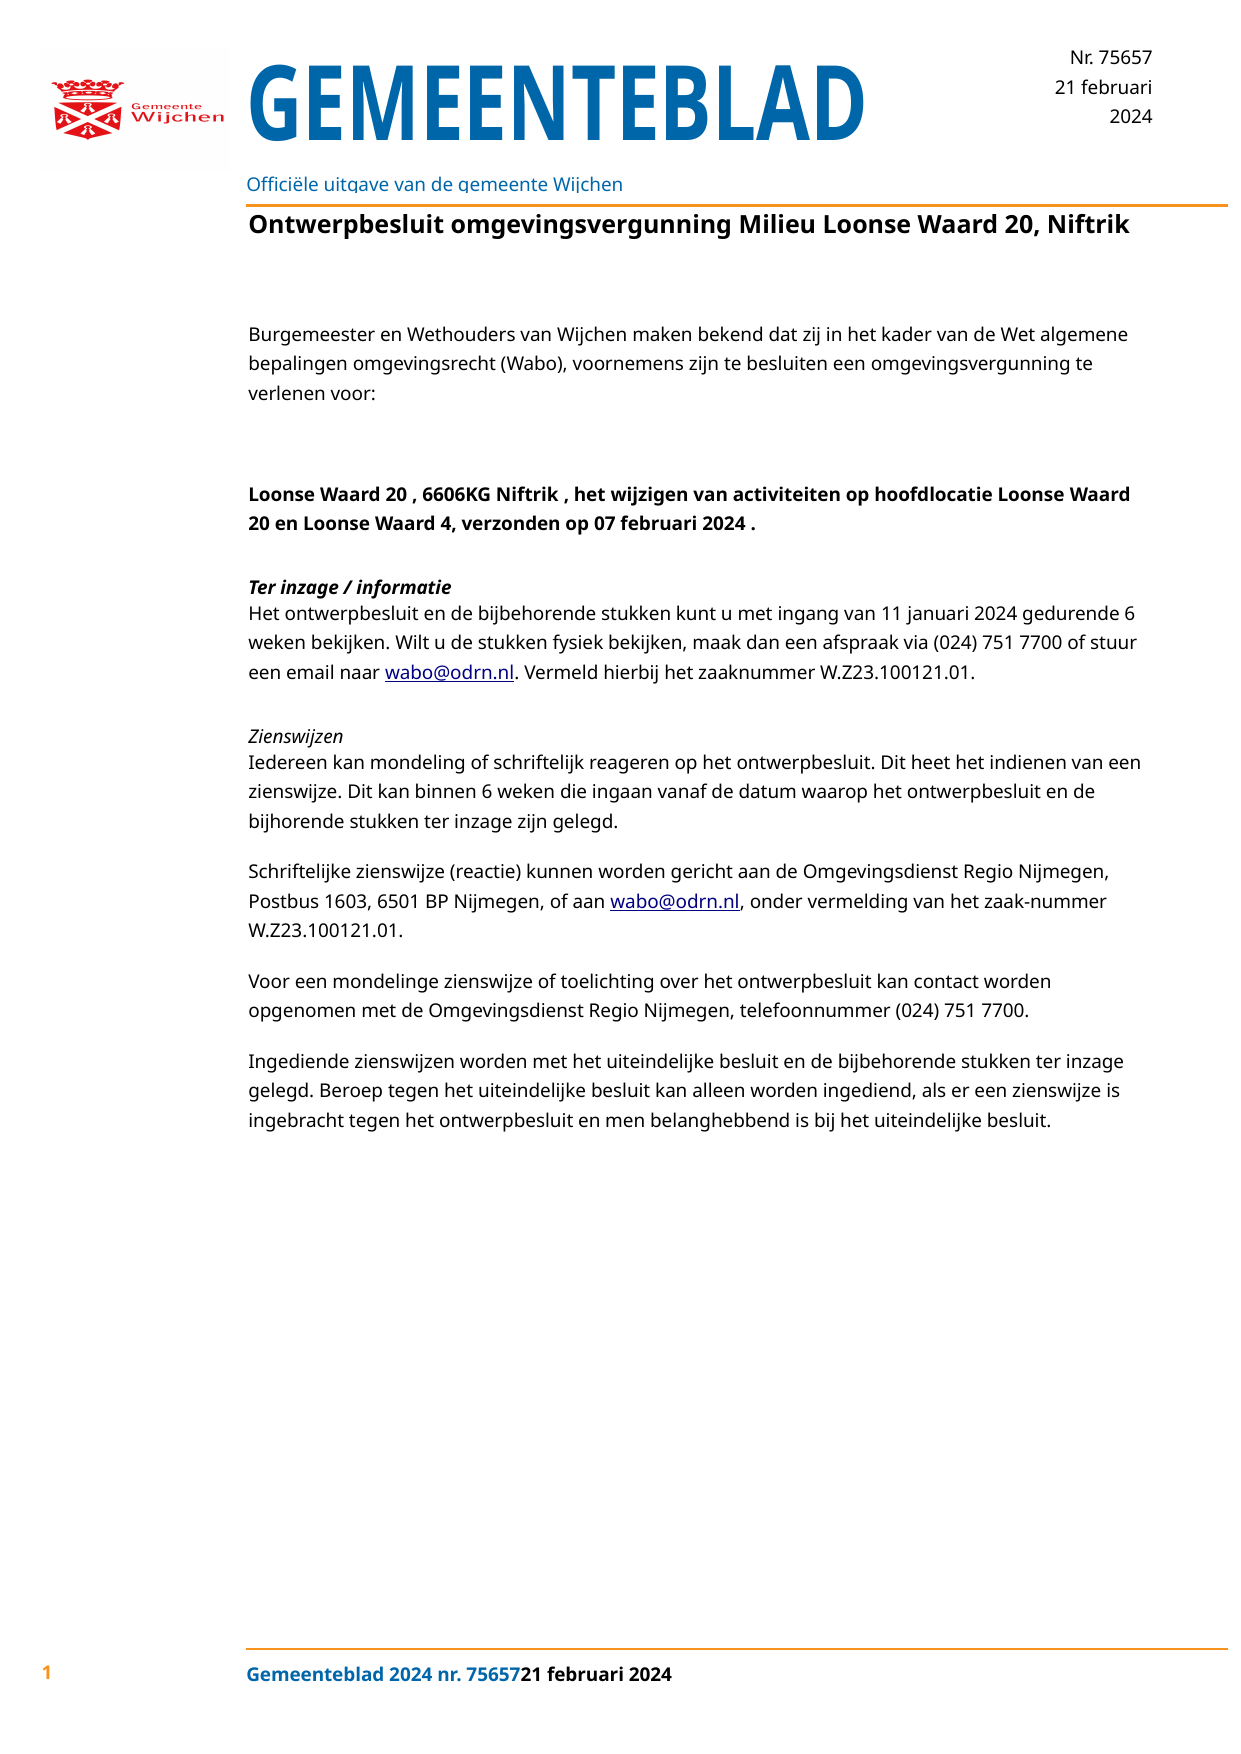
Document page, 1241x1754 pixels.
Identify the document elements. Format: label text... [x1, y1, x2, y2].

text Het ontwerpbesluit en de bijbehorende stukken kunt u met ingang van 11 januari 2024 gedurende 6 weken bekijken. Wilt u de stukken fysiek bekijken, maak dan een afspraak via (024) 751 7700 of stuur een email naar wabo@odrn.nl. Vermeld hierbij het zaaknummer W.Z23.100121.01. [248, 600, 1152, 685]
text Burgemeester en Wethouders van Wijchen maken bekend dat zij in het kader van de Wet algemene bepalingen omgevingsrecht (Wabo), voornemens zijn te besluiten een omgevingsvergunning te verlenen voor: [248, 321, 1152, 406]
text Ontwerpbesluit omgevingsvergunning Milieu Loonse Waard 20, Niftrik [248, 207, 1152, 241]
picture [41, 47, 231, 172]
text Ter inzage / informatie [248, 574, 1152, 600]
text Zienswijzen [248, 723, 1152, 749]
text Loonse Waard 20 , 6606KG Niftrik , het wijzigen van activiteiten op hoofdlocatie Loonse Waard 20 en Loonse Waard 4, verzonden op 07 februari 2024 . [248, 481, 1152, 536]
text Schriftelijke zienswijze (reactie) kunnen worden gericht aan de Omgevingsdienst Regio Nijmegen, Postbus 1603, 6501 BP Nijmegen, of aan wabo@odrn.nl, onder vermelding van het zaak-nummer W.Z23.100121.01. [248, 858, 1152, 943]
text Iedereen kan mondeling of schriftelijk reageren op het ontwerpbesluit. Dit heet het indienen van een zienswijze. Dit kan binnen 6 weken die ingaan vanaf de datum waarop het ontwerpbesluit en de bijhorende stukken ter inzage zijn gelegd. [248, 749, 1152, 834]
text Voor een mondelinge zienswijze of toelichting over het ontwerpbesluit kan contact worden opgenomen met de Omgevingsdienst Regio Nijmegen, telefoonnummer (024) 751 7700. [248, 968, 1152, 1023]
text Ingediende zienswijzen worden met het uiteindelijke besluit en de bijbehorende stukken ter inzage gelegd. Beroep tegen het uiteindelijke besluit kan alleen worden ingediend, als er een zienswijze is ingebracht tegen het ontwerpbesluit en men belanghebbend is bij het uiteindelijke besluit. [248, 1048, 1152, 1133]
